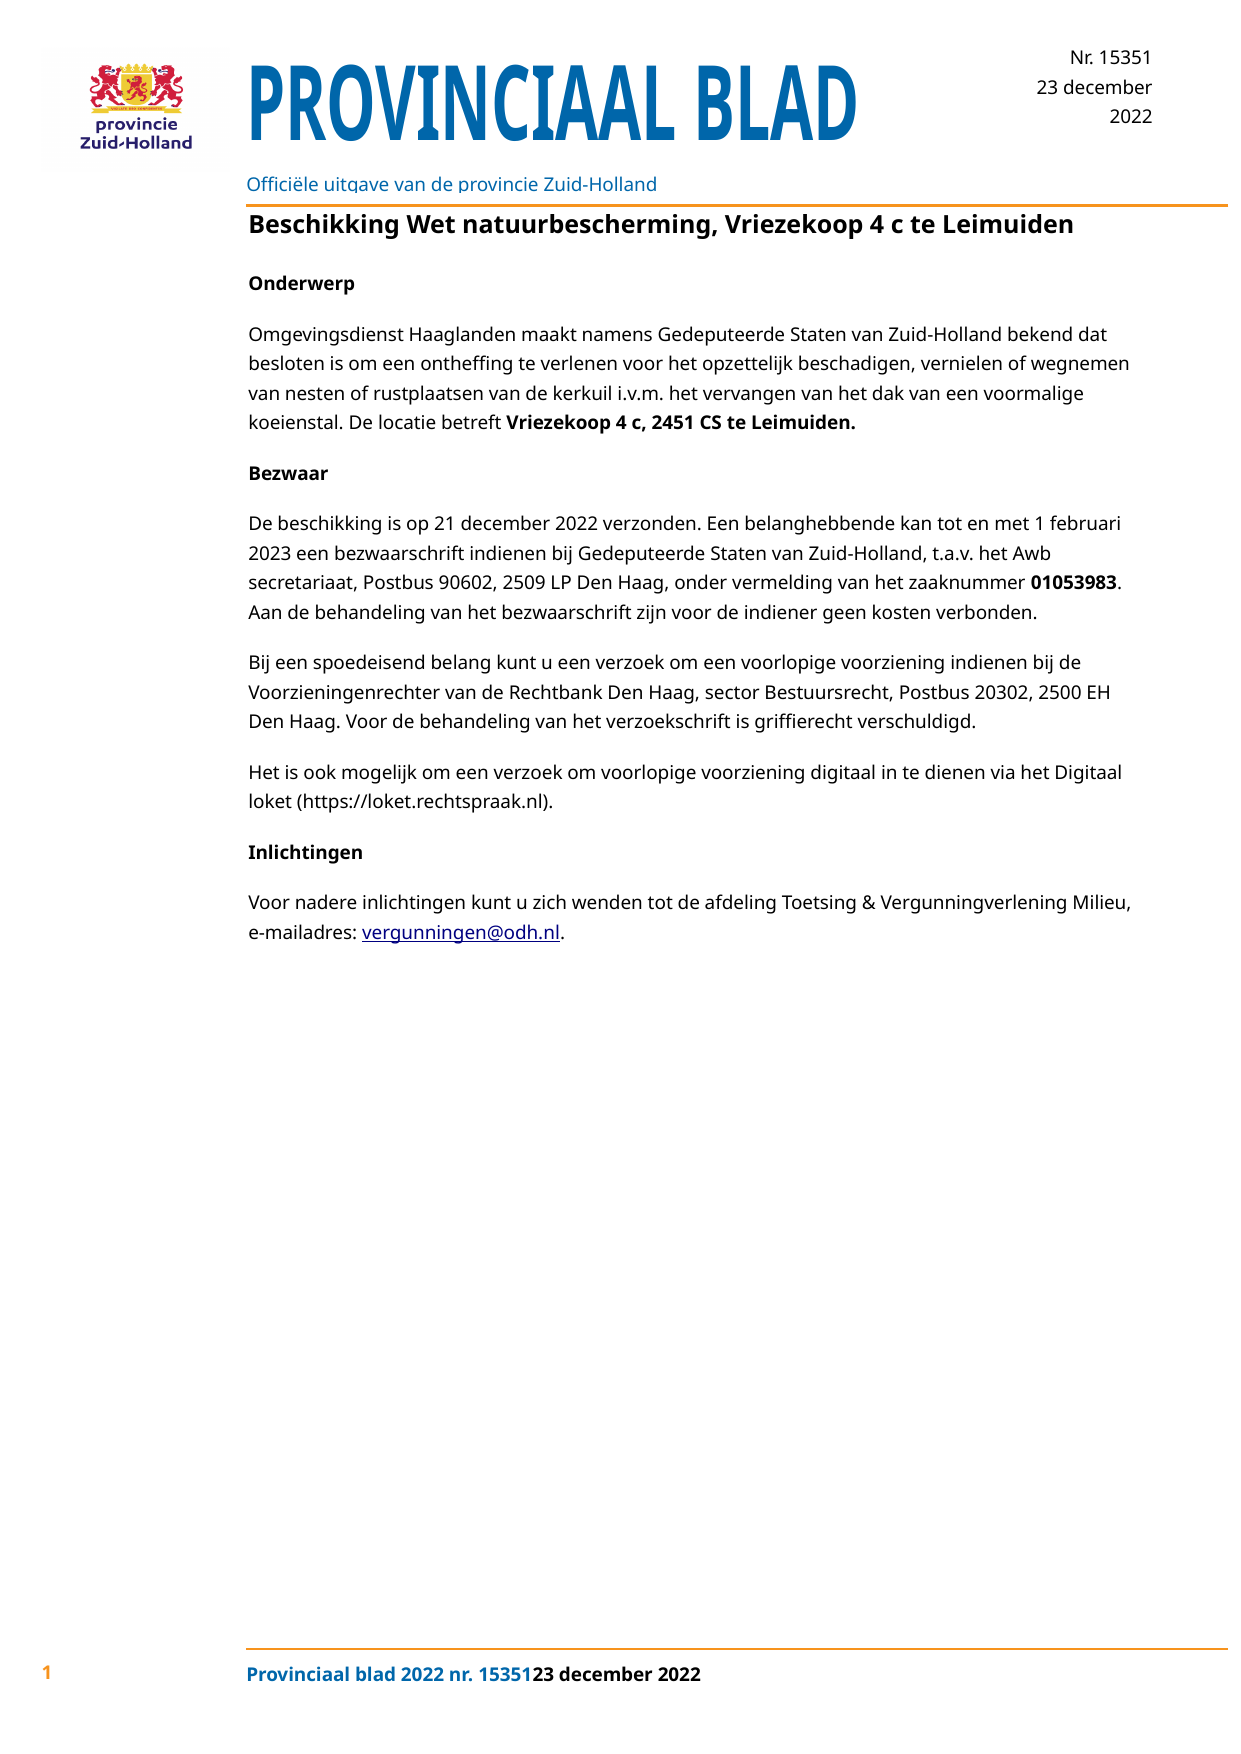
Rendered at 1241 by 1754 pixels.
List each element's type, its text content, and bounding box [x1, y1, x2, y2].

text Bij een spoedeisend belang kunt u een verzoek om een voorlopige voorziening indienen bij de Voorzieningenrechter van de Rechtbank Den Haag, sector Bestuursrecht, Postbus 20302, 2500 EH Den Haag. Voor de behandeling van het verzoekschrift is griffierecht verschuldigd. [248, 649, 1152, 734]
text Het is ook mogelijk om een verzoek om voorlopige voorziening digitaal in te dienen via het Digitaal loket (https://loket.rechtspraak.nl). [248, 759, 1152, 814]
text Voor nadere inlichtingen kunt u zich wenden tot de afdeling Toetsing & Vergunningverlening Milieu, e-mailadres: vergunningen@odh.nl. [248, 889, 1152, 945]
text Inlichtingen [248, 839, 1152, 865]
text Bezwaar [248, 460, 1152, 486]
picture [41, 47, 231, 172]
text De beschikking is op 21 december 2022 verzonden. Een belanghebbende kan tot en met 1 februari 2023 een bezwaarschrift indienen bij Gedeputeerde Staten van Zuid-Holland, t.a.v. het Awb secretariaat, Postbus 90602, 2509 LP Den Haag, onder vermelding van het zaaknummer 01053983. Aan de behandeling van het bezwaarschrift zijn voor de indiener geen kosten verbonden. [248, 510, 1152, 625]
text Omgevingsdienst Haaglanden maakt namens Gedeputeerde Staten van Zuid-Holland bekend dat besloten is om een ontheffing te verlenen voor het opzettelijk beschadigen, vernielen of wegnemen van nesten of rustplaatsen van de kerkuil i.v.m. het vervangen van het dak van een voormalige koeienstal. De locatie betreft Vriezekoop 4 c, 2451 CS te Leimuiden. [248, 321, 1152, 435]
text Beschikking Wet natuurbescherming, Vriezekoop 4 c te Leimuiden [248, 207, 1152, 241]
text Onderwerp [248, 270, 1152, 296]
